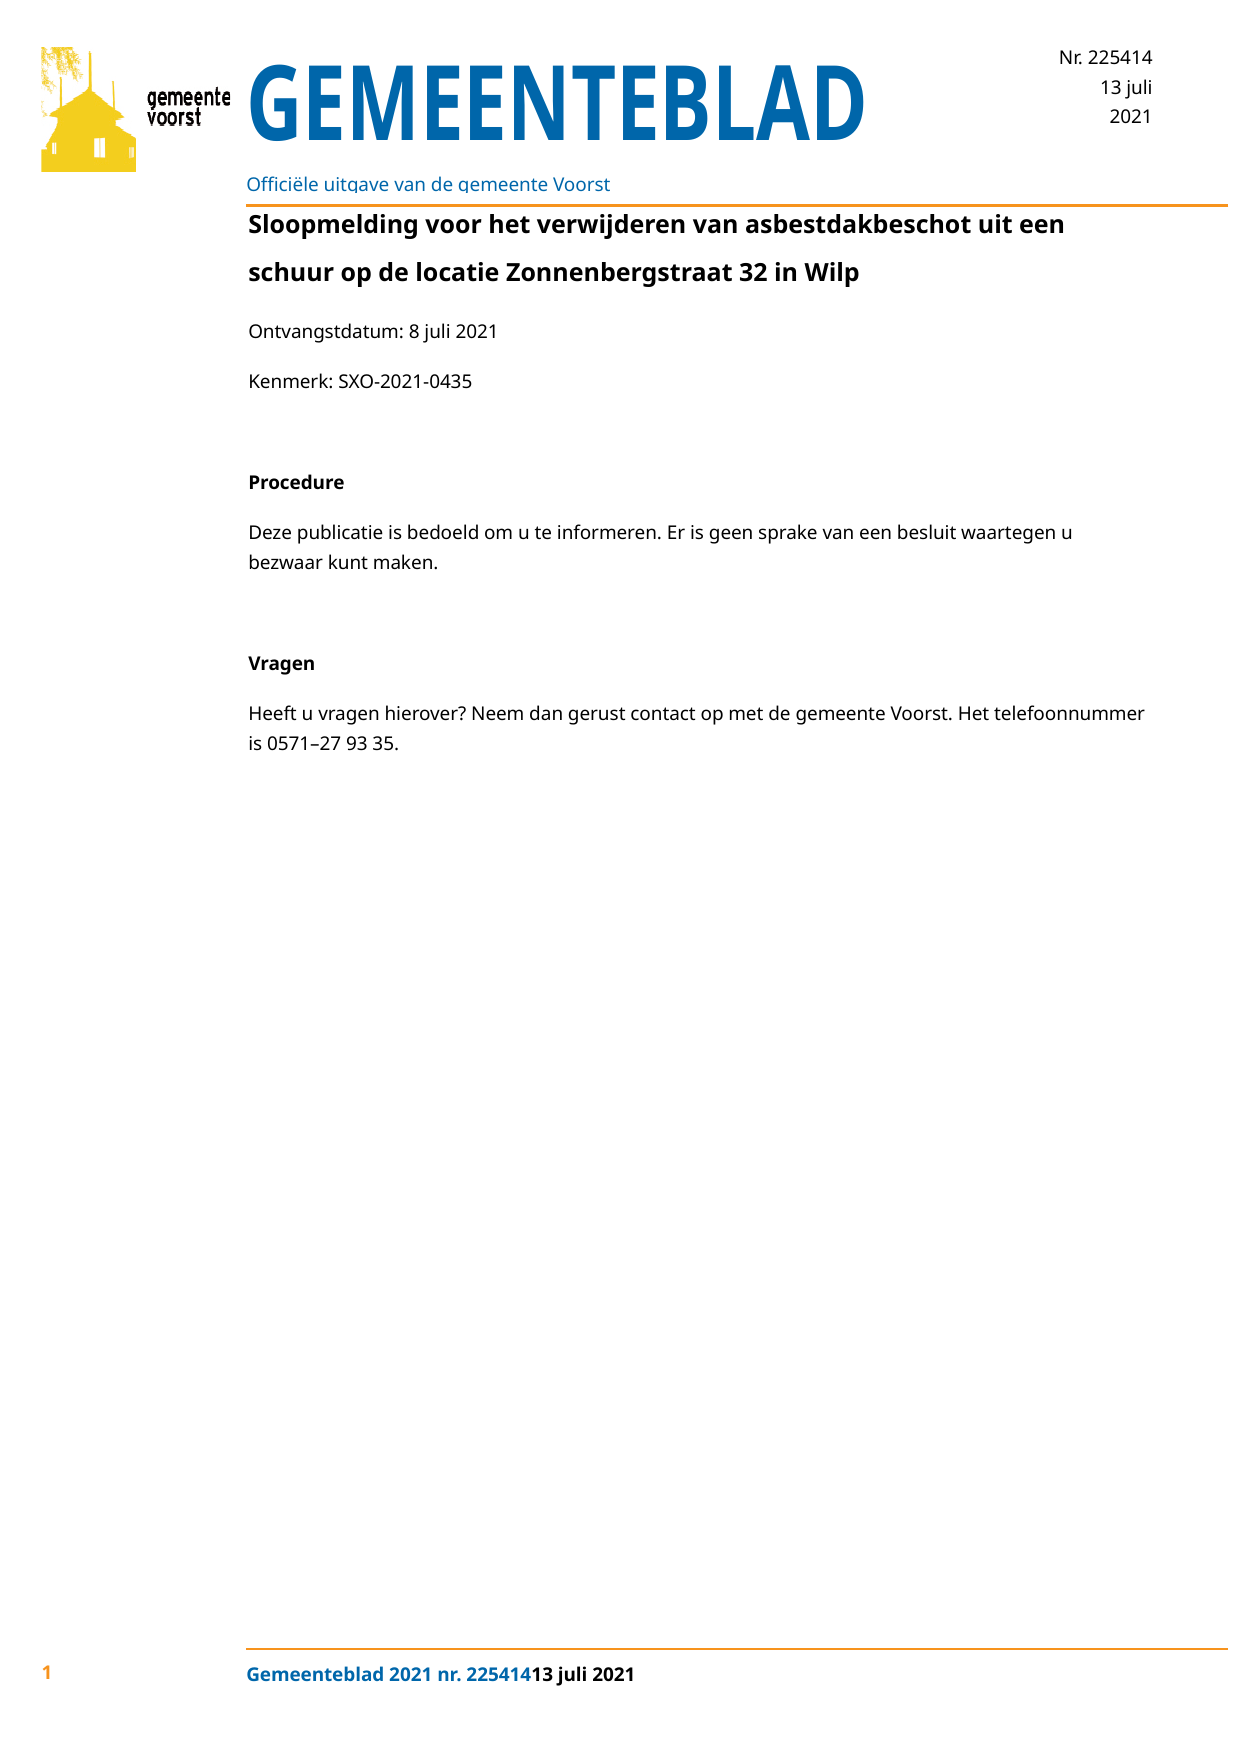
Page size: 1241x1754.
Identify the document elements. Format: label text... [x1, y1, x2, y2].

text Heeft u vragen hierover? Neem dan gerust contact op met de gemeente Voorst. Het telefoonnummer is 0571–27 93 35. [248, 700, 1152, 756]
picture [41, 47, 231, 172]
text Sloopmelding voor het verwijderen van asbestdakbeschot uit een schuur op de locatie Zonnenbergstraat 32 in Wilp [248, 207, 1152, 288]
text Ontvangstdatum: 8 juli 2021 [248, 318, 1152, 344]
text Procedure [248, 469, 1152, 495]
text Vragen [248, 650, 1152, 676]
text Deze publicatie is bedoeld om u te informeren. Er is geen sprake van een besluit waartegen u bezwaar kunt maken. [248, 519, 1152, 575]
text Kenmerk: SXO-2021-0435 [248, 368, 1152, 394]
